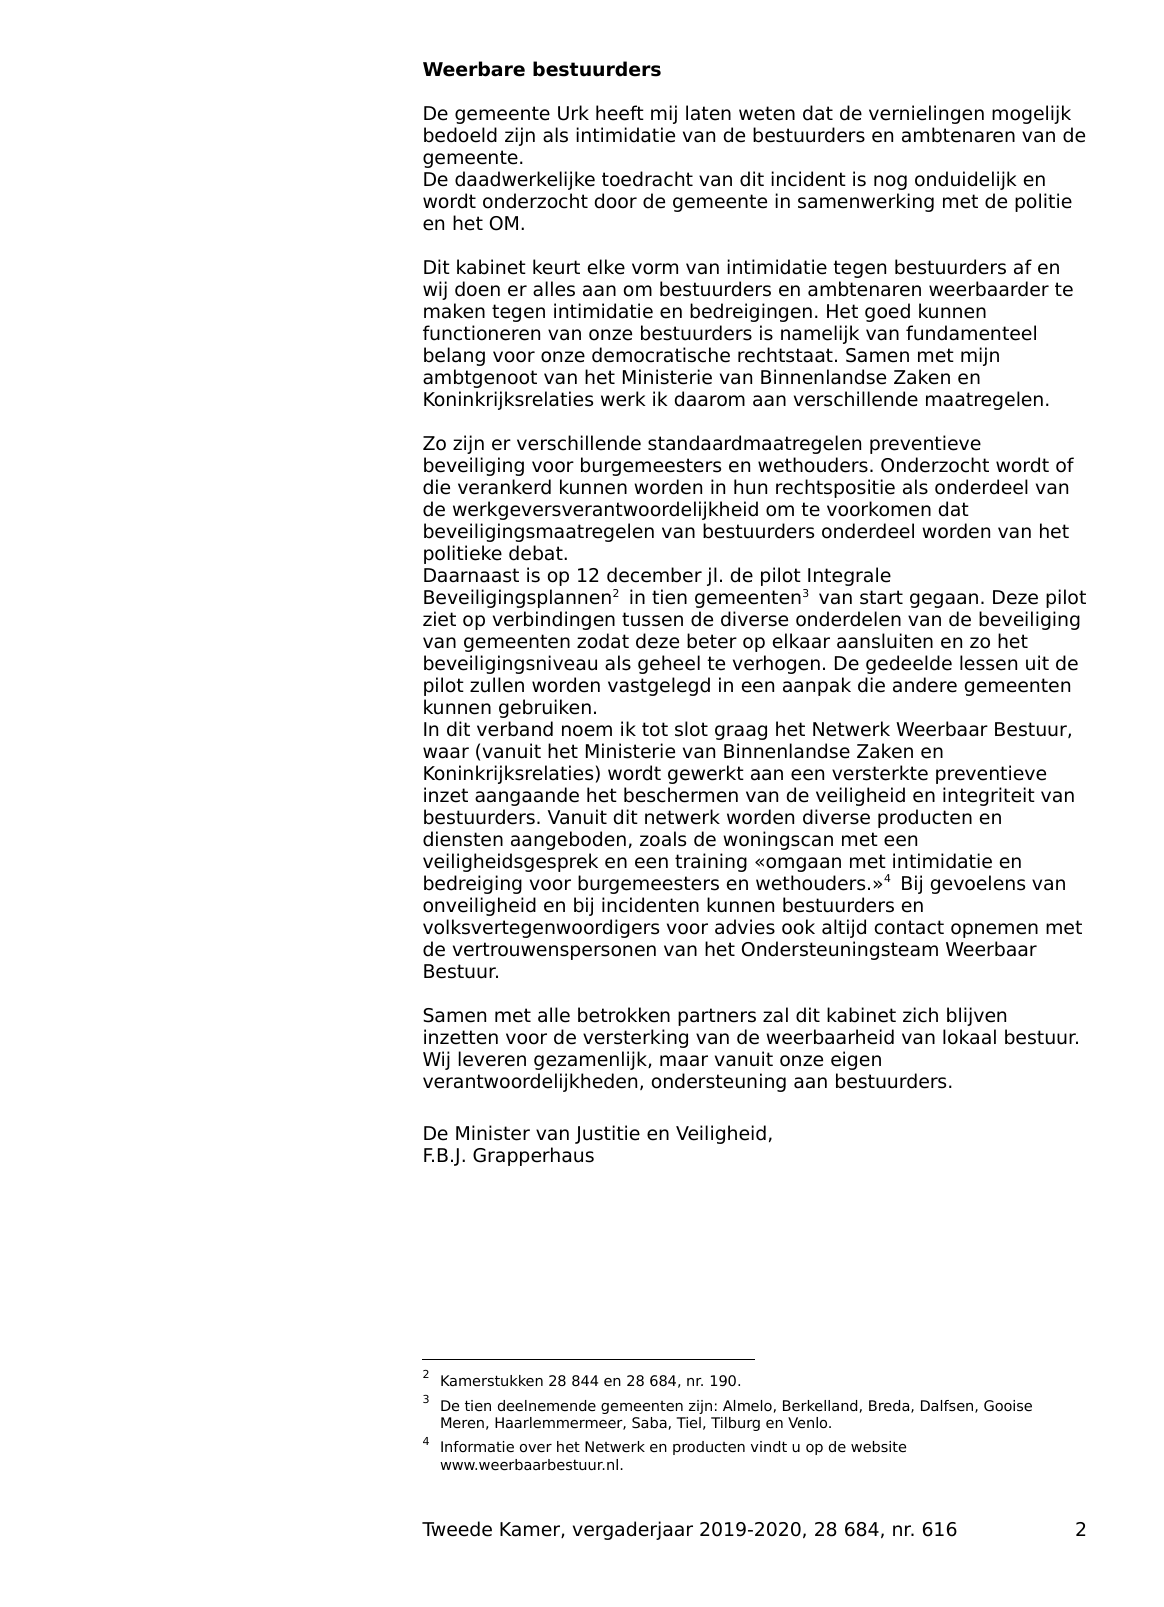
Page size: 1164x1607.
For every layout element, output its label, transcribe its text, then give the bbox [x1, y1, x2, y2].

text De tien deelnemende gemeenten zijn: Almelo, Berkelland, Breda, Dalfsen, Gooise Meren, Haarlemmermeer, Saba, Tiel, Tilburg en Venlo. [422, 1393, 1087, 1432]
text De Minister van Justitie en Veiligheid, F.B.J. Grapperhaus [422, 1123, 1087, 1167]
text Informatie over het Netwerk en producten vindt u op de website www.weerbaarbestuur.nl. [422, 1435, 1087, 1474]
text Zo zijn er verschillende standaardmaatregelen preventieve beveiliging voor burgemeesters en wethouders. Onderzocht wordt of die verankerd kunnen worden in hun rechtspositie als onderdeel van de werkgeversverantwoordelijkheid om te voorkomen dat beveiligingsmaatregelen van bestuurders onderdeel worden van het politieke debat. [422, 433, 1087, 565]
text De daadwerkelijke toedracht van dit incident is nog onduidelijk en wordt onderzocht door de gemeente in samenwerking met de politie en het OM. [422, 169, 1087, 235]
text Samen met alle betrokken partners zal dit kabinet zich blijven inzetten voor de versterking van de weerbaarheid van lokaal bestuur. Wij leveren gezamenlijk, maar vanuit onze eigen verantwoordelijkheden, ondersteuning aan bestuurders. [422, 1005, 1087, 1093]
text Daarnaast is op 12 december jl. de pilot Integrale Beveiligingsplannen in tien gemeenten van start gegaan. Deze pilot ziet op verbindingen tussen de diverse onderdelen van de beveiliging van gemeenten zodat deze beter op elkaar aansluiten en zo het beveiligingsniveau als geheel te verhogen. De gedeelde lessen uit de pilot zullen worden vastgelegd in een aanpak die andere gemeenten kunnen gebruiken. [422, 565, 1087, 719]
subtitle Weerbare bestuurders [422, 59, 1087, 81]
text In dit verband noem ik tot slot graag het Netwerk Weerbaar Bestuur, waar (vanuit het Ministerie van Binnenlandse Zaken en Koninkrijksrelaties) wordt gewerkt aan een versterkte preventieve inzet aangaande het beschermen van de veiligheid en integriteit van bestuurders. Vanuit dit netwerk worden diverse producten en diensten aangeboden, zoals de woningscan met een veiligheidsgesprek en een training «omgaan met intimidatie en bedreiging voor burgemeesters en wethouders.» Bij gevoelens van onveiligheid en bij incidenten kunnen bestuurders en volksvertegenwoordigers voor advies ook altijd contact opnemen met de vertrouwenspersonen van het Ondersteuningsteam Weerbaar Bestuur. [422, 719, 1087, 983]
text Kamerstukken 28 844 en 28 684, nr. 190. [422, 1368, 1087, 1391]
text De gemeente Urk heeft mij laten weten dat de vernielingen mogelijk bedoeld zijn als intimidatie van de bestuurders en ambtenaren van de gemeente. [422, 103, 1087, 169]
text Dit kabinet keurt elke vorm van intimidatie tegen bestuurders af en wij doen er alles aan om bestuurders en ambtenaren weerbaarder te maken tegen intimidatie en bedreigingen. Het goed kunnen functioneren van onze bestuurders is namelijk van fundamenteel belang voor onze democratische rechtstaat. Samen met mijn ambtgenoot van het Ministerie van Binnenlandse Zaken en Koninkrijksrelaties werk ik daarom aan verschillende maatregelen. [422, 257, 1087, 411]
